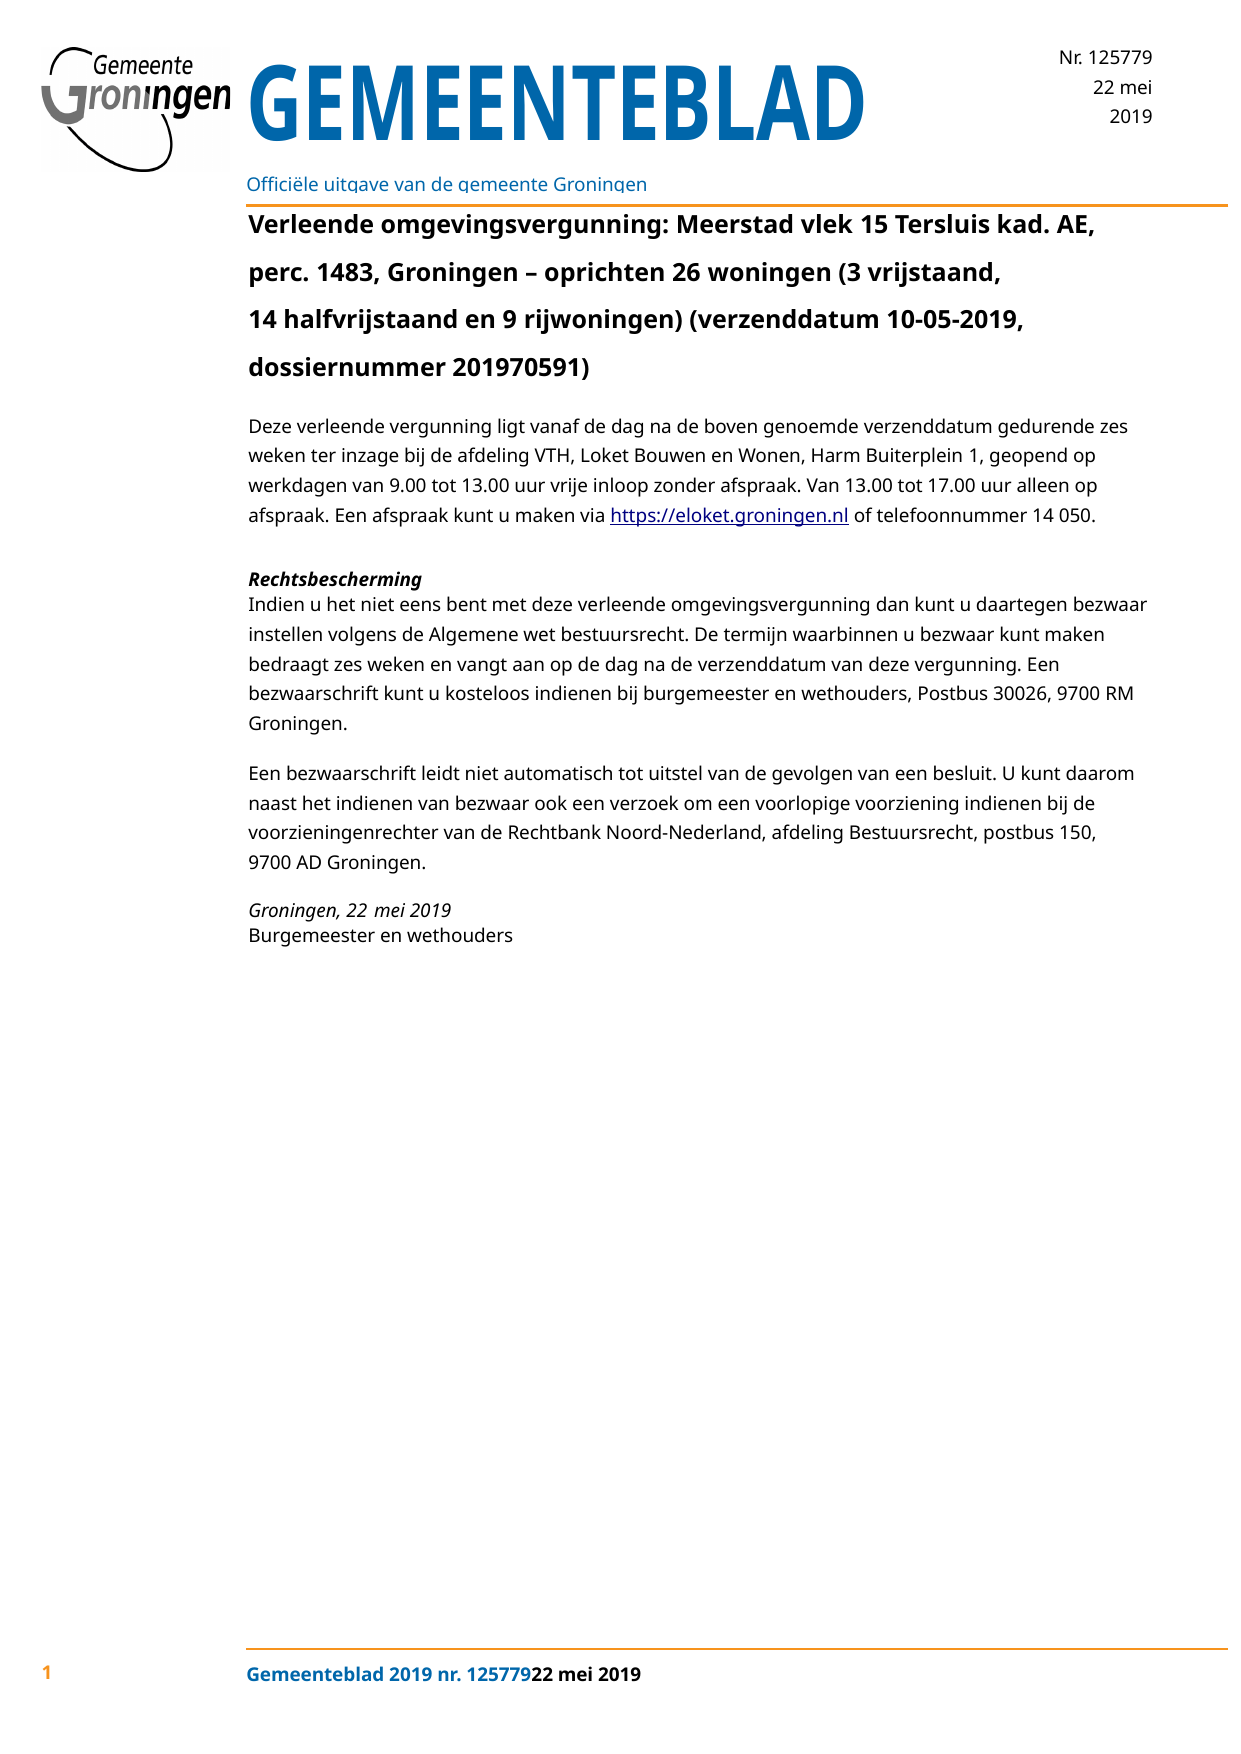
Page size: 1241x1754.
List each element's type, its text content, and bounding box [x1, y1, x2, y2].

text Groningen, 22 mei 2019 [248, 897, 1152, 923]
picture [41, 47, 231, 172]
text Verleende omgevingsvergunning: Meerstad vlek 15 Tersluis kad. AE, perc. 1483, Groningen – oprichten 26 woningen (3 vrijstaand, 14 halfvrijstaand en 9 rijwoningen) (verzenddatum 10-05-2019, dossiernummer 201970591) [248, 207, 1152, 384]
text Rechtsbescherming [248, 566, 1152, 592]
text Een bezwaarschrift leidt niet automatisch tot uitstel van de gevolgen van een besluit. U kunt daarom naast het indienen van bezwaar ook een verzoek om een voorlopige voorziening indienen bij de voorzieningenrechter van de Rechtbank Noord-Nederland, afdeling Bestuursrecht, postbus 150, 9700 AD Groningen. [248, 760, 1152, 875]
text Burgemeester en wethouders [248, 923, 1152, 948]
text Deze verleende vergunning ligt vanaf de dag na de boven genoemde verzenddatum gedurende zes weken ter inzage bij de afdeling VTH, Loket Bouwen en Wonen, Harm Buiterplein 1, geopend op werkdagen van 9.00 tot 13.00 uur vrije inloop zonder afspraak. Van 13.00 tot 17.00 uur alleen op afspraak. Een afspraak kunt u maken via https://eloket.groningen.nl of telefoonnummer 14 050. [248, 413, 1152, 528]
text Indien u het niet eens bent met deze verleende omgevingsvergunning dan kunt u daartegen bezwaar instellen volgens de Algemene wet bestuursrecht. De termijn waarbinnen u bezwaar kunt maken bedraagt zes weken en vangt aan op de dag na de verzenddatum van deze vergunning. Een bezwaarschrift kunt u kosteloos indienen bij burgemeester en wethouders, Postbus 30026, 9700 RM Groningen. [248, 592, 1152, 736]
